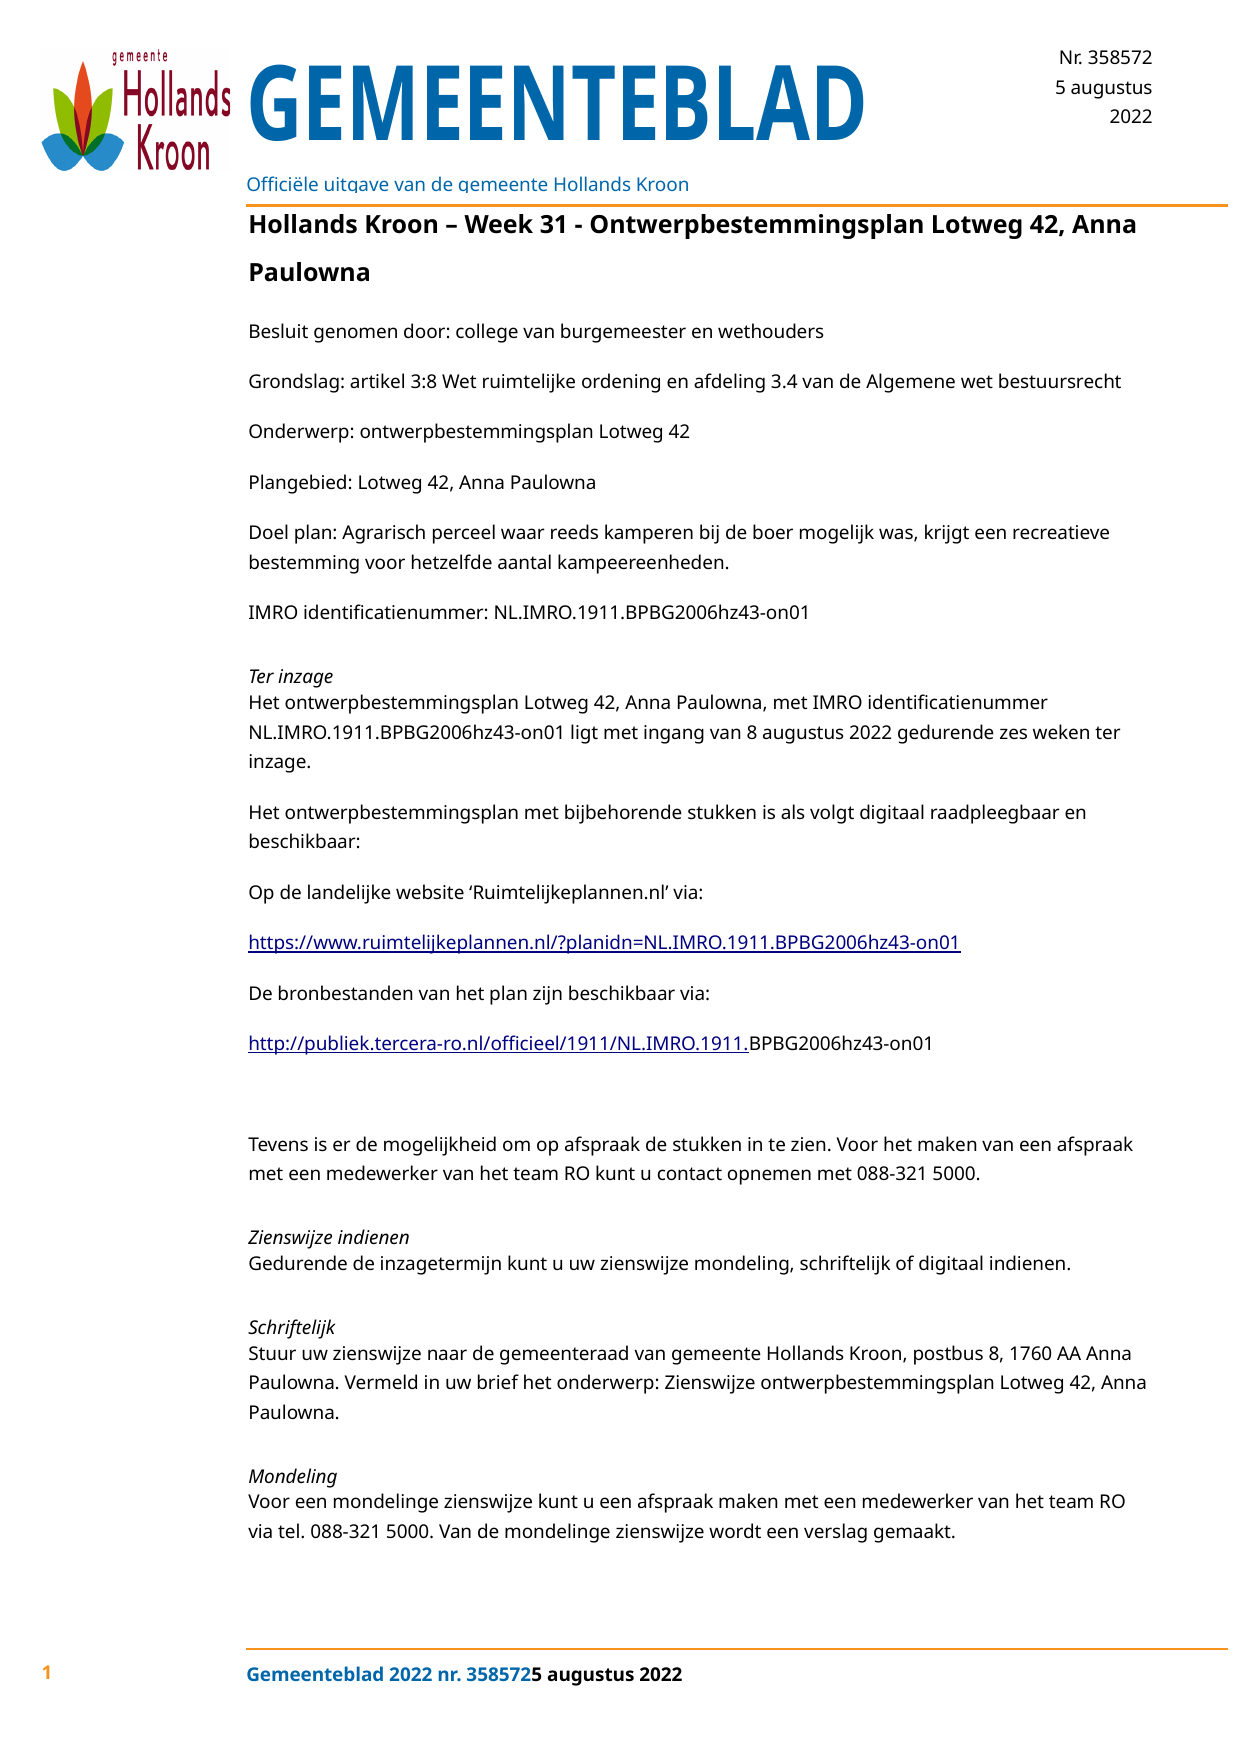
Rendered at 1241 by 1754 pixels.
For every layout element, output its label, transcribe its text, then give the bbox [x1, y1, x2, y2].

text Voor een mondelinge zienswijze kunt u een afspraak maken met een medewerker van het team RO via tel. 088-321 5000. Van de mondelinge zienswijze wordt een verslag gemaakt. [248, 1489, 1152, 1544]
text https://www.ruimtelijkeplannen.nl/?planidn=NL.IMRO.1911.BPBG2006hz43-on01 [248, 929, 1152, 955]
text Zienswijze indienen [248, 1224, 1152, 1250]
text Mondeling [248, 1463, 1152, 1489]
picture [41, 47, 231, 172]
text Schriftelijk [248, 1314, 1152, 1340]
text Het ontwerpbestemmingsplan Lotweg 42, Anna Paulowna, met IMRO identificatienummer NL.IMRO.1911.BPBG2006hz43-on01 ligt met ingang van 8 augustus 2022 gedurende zes weken ter inzage. [248, 689, 1152, 774]
text Stuur uw zienswijze naar de gemeenteraad van gemeente Hollands Kroon, postbus 8, 1760 AA Anna Paulowna. Vermeld in uw brief het onderwerp: Zienswijze ontwerpbestemmingsplan Lotweg 42, Anna Paulowna. [248, 1340, 1152, 1425]
text Hollands Kroon – Week 31 - Ontwerpbestemmingsplan Lotweg 42, Anna Paulowna [248, 207, 1152, 288]
text Op de landelijke website ‘Ruimtelijkeplannen.nl’ via: [248, 879, 1152, 904]
text Tevens is er de mogelijkheid om op afspraak de stukken in te zien. Voor het maken van een afspraak met een medewerker van het team RO kunt u contact opnemen met 088-321 5000. [248, 1131, 1152, 1186]
text Plangebied: Lotweg 42, Anna Paulowna [248, 469, 1152, 495]
text http://publiek.tercera-ro.nl/officieel/1911/NL.IMRO.1911.BPBG2006hz43-on01 [248, 1030, 1152, 1056]
text IMRO identificatienummer: NL.IMRO.1911.BPBG2006hz43-on01 [248, 599, 1152, 625]
text Doel plan: Agrarisch perceel waar reeds kamperen bij de boer mogelijk was, krijgt een recreatieve bestemming voor hetzelfde aantal kampeereenheden. [248, 519, 1152, 575]
text De bronbestanden van het plan zijn beschikbaar via: [248, 980, 1152, 1005]
text Grondslag: artikel 3:8 Wet ruimtelijke ordening en afdeling 3.4 van de Algemene wet bestuursrecht [248, 368, 1152, 394]
text Onderwerp: ontwerpbestemmingsplan Lotweg 42 [248, 419, 1152, 444]
text Het ontwerpbestemmingsplan met bijbehorende stukken is als volgt digitaal raadpleegbaar en beschikbaar: [248, 799, 1152, 854]
text Gedurende de inzagetermijn kunt u uw zienswijze mondeling, schriftelijk of digitaal indienen. [248, 1250, 1152, 1276]
text Besluit genomen door: college van burgemeester en wethouders [248, 318, 1152, 344]
text Ter inzage [248, 663, 1152, 689]
